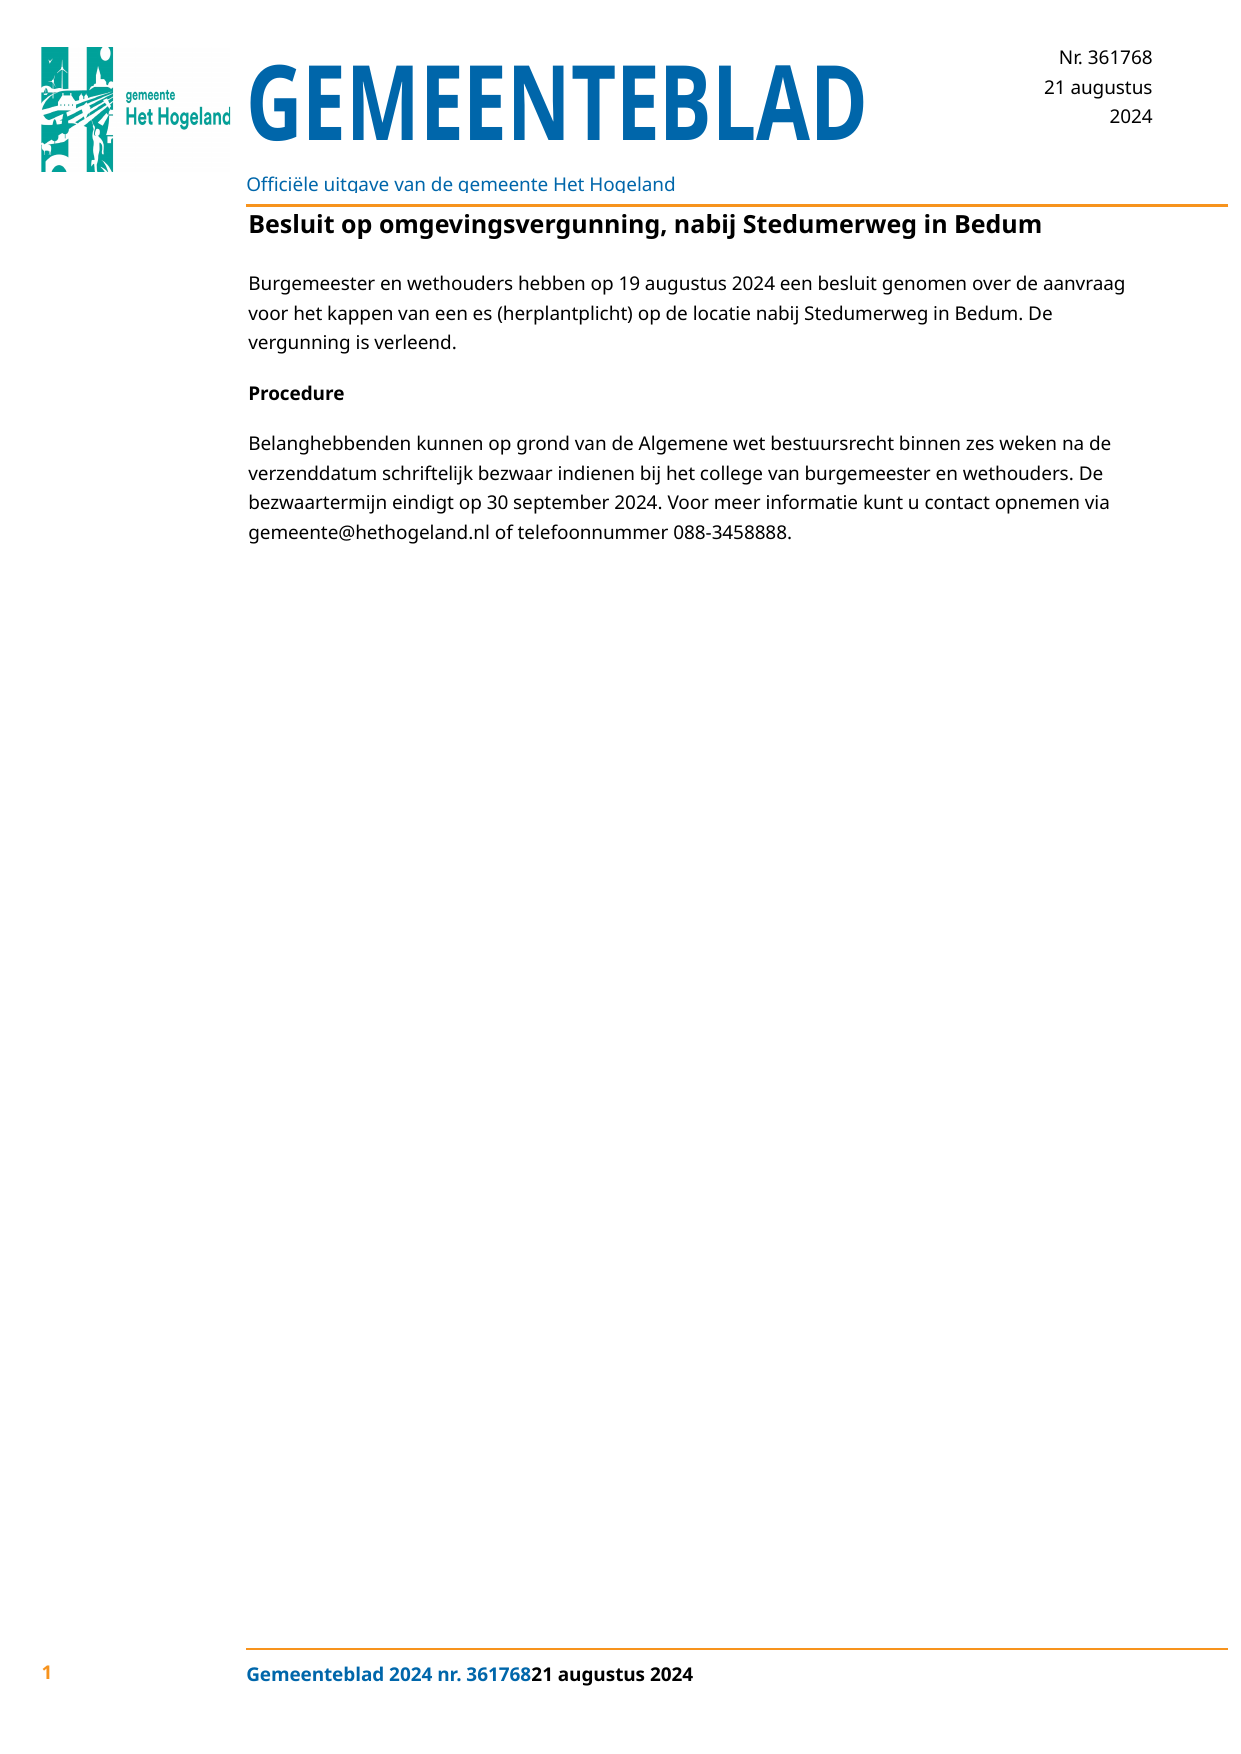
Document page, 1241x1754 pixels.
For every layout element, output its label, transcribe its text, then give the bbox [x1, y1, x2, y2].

text Besluit op omgevingsvergunning, nabij Stedumerweg in Bedum [248, 207, 1152, 241]
text Procedure [248, 380, 1152, 406]
text Belanghebbenden kunnen op grond van de Algemene wet bestuursrecht binnen zes weken na de verzenddatum schriftelijk bezwaar indienen bij het college van burgemeester en wethouders. De bezwaartermijn eindigt op 30 september 2024. Voor meer informatie kunt u contact opnemen via gemeente@hethogeland.nl of telefoonnummer 088-3458888. [248, 430, 1152, 545]
picture [41, 47, 231, 172]
text Burgemeester en wethouders hebben op 19 augustus 2024 een besluit genomen over de aanvraag voor het kappen van een es (herplantplicht) op de locatie nabij Stedumerweg in Bedum. De vergunning is verleend. [248, 270, 1152, 355]
